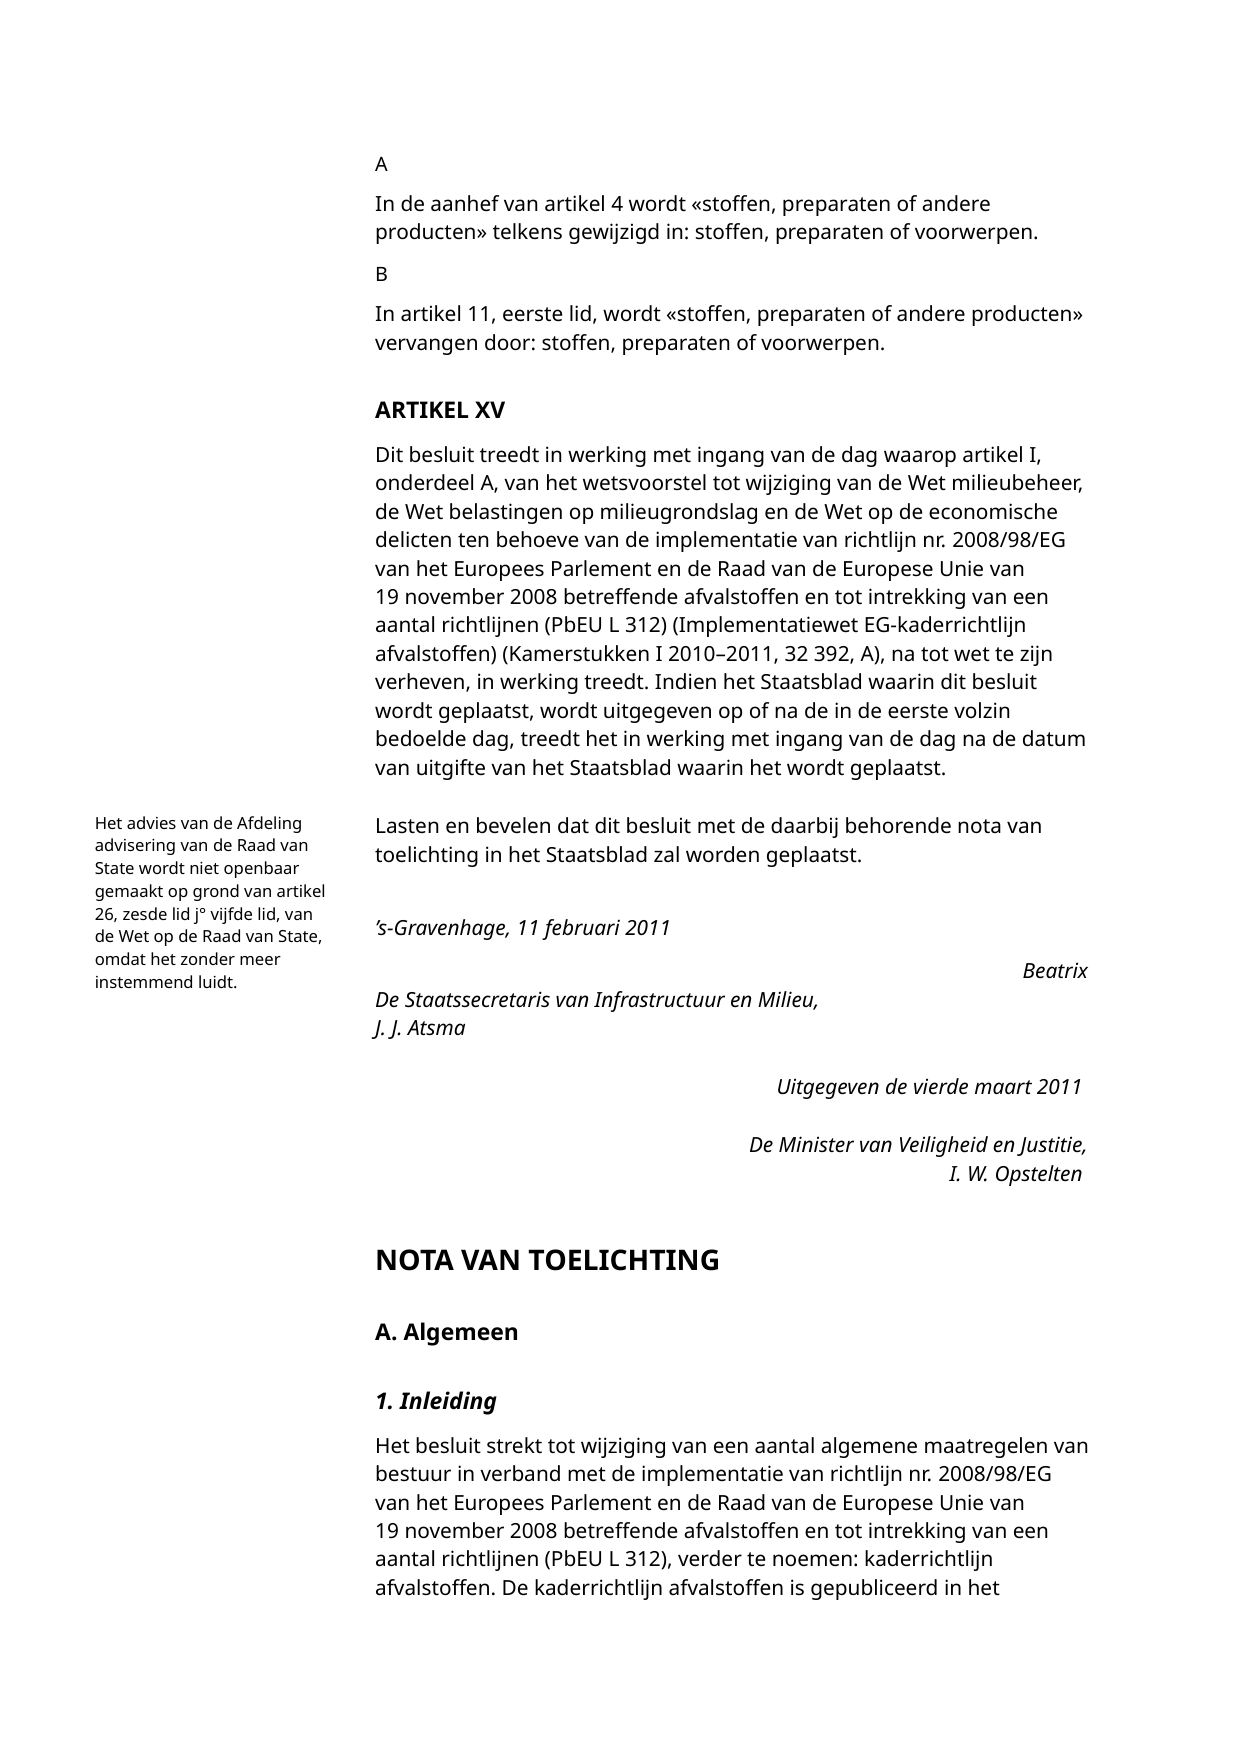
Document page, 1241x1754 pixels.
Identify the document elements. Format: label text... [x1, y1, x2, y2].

text A [375, 150, 1090, 177]
text Lasten en bevelen dat dit besluit met de daarbij behorende nota van toelichting in het Staatsblad zal worden geplaatst. [375, 811, 1090, 868]
subtitle NOTA VAN TOELICHTING [375, 1240, 1090, 1278]
text In de aanhef van artikel 4 wordt «stoffen, preparaten of andere producten» telkens gewijzigd in: stoffen, preparaten of voorwerpen. [375, 189, 1090, 246]
text Uitgegeven de vierde maart 2011 [375, 1072, 1090, 1100]
text Het besluit strekt tot wijziging van een aantal algemene maatregelen van bestuur in verband met de implementatie van richtlijn nr. 2008/98/EG van het Europees Parlement en de Raad van de Europese Unie van 19 november 2008 betreffende afvalstoffen en tot intrekking van een aantal richtlijnen (PbEU L 312), verder te noemen: kaderrichtlijn afvalstoffen. De kaderrichtlijn afvalstoffen is gepubliceerd in het [375, 1431, 1090, 1601]
text Het advies van de Afdeling advisering van de Raad van State wordt niet openbaar gemaakt op grond van artikel 26, zesde lid j° vijfde lid, van de Wet op de Raad van State, omdat het zonder meer instemmend luidt. [94, 811, 328, 993]
text J. J. Atsma [375, 1013, 1090, 1042]
text In artikel 11, eerste lid, wordt «stoffen, preparaten of andere producten» vervangen door: stoffen, preparaten of voorwerpen. [375, 299, 1090, 356]
text I. W. Opstelten [375, 1159, 1090, 1187]
subtitle A. Algemeen [375, 1316, 1090, 1347]
subtitle ARTIKEL XV [375, 394, 1090, 425]
text B [375, 261, 1090, 288]
text De Minister van Veiligheid en Justitie, [375, 1130, 1090, 1159]
text Dit besluit treedt in werking met ingang van de dag waarop artikel I, onderdeel A, van het wetsvoorstel tot wijziging van de Wet milieubeheer, de Wet belastingen op milieugrondslag en de Wet op de economische delicten ten behoeve van de implementatie van richtlijn nr. 2008/98/EG van het Europees Parlement en de Raad van de Europese Unie van 19 november 2008 betreffende afvalstoffen en tot intrekking van een aantal richtlijnen (PbEU L 312) (Implementatiewet EG-kaderrichtlijn afvalstoffen) (Kamerstukken I 2010–2011, 32 392, A), na tot wet te zijn verheven, in werking treedt. Indien het Staatsblad waarin dit besluit wordt geplaatst, wordt uitgegeven op of na de in de eerste volzin bedoelde dag, treedt het in werking met ingang van de dag na de datum van uitgifte van het Staatsblad waarin het wordt geplaatst. [375, 440, 1090, 781]
text De Staatssecretaris van Infrastructuur en Milieu, [375, 985, 1090, 1013]
text ’s-Gravenhage, 11 februari 2011 [375, 913, 1090, 942]
text Beatrix [375, 957, 1090, 985]
subtitle 1. Inleiding [375, 1384, 1090, 1416]
